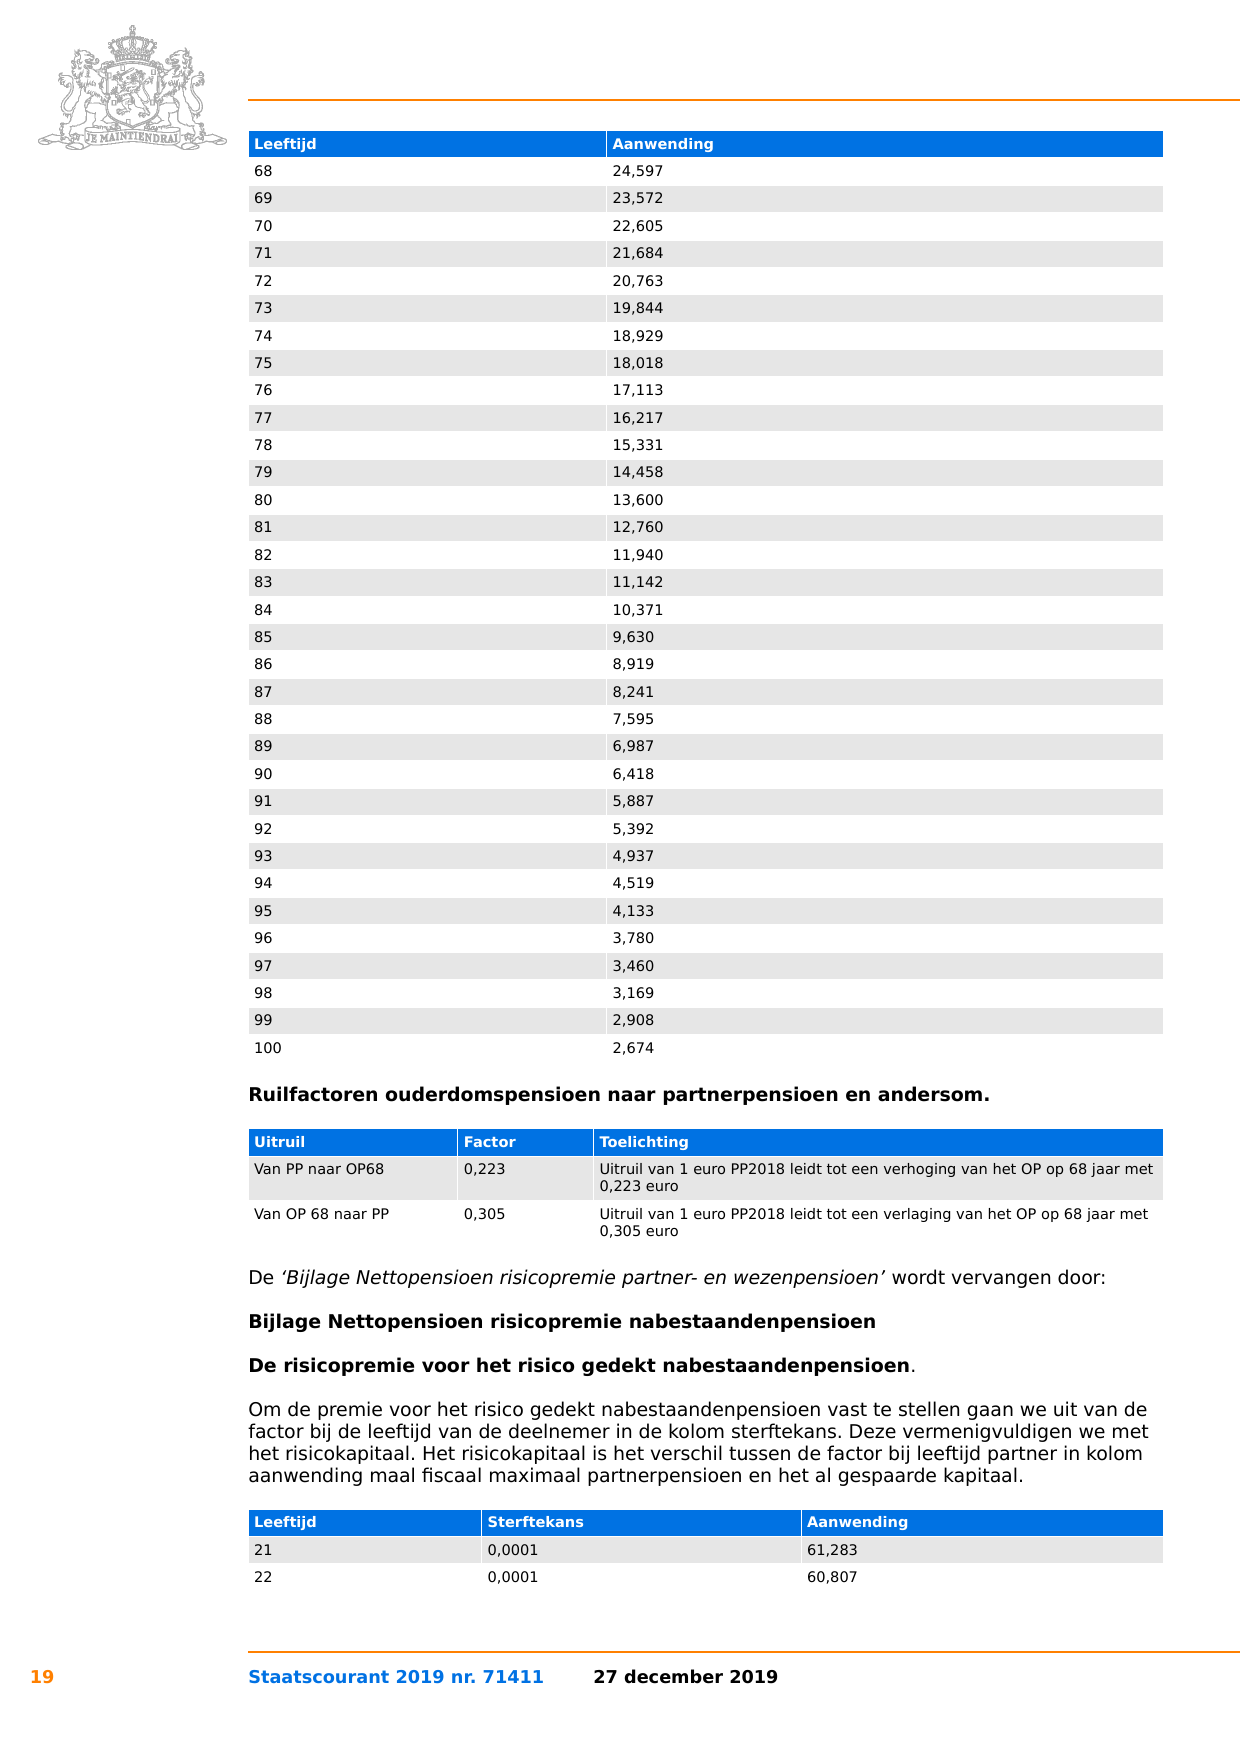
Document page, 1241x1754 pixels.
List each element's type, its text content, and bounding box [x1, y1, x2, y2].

table_cell 8,241 [607, 679, 1163, 705]
table_cell Van PP naar OP68 [249, 1157, 457, 1200]
text De risicopremie voor het risico gedekt nabestaandenpensioen. [248, 1355, 1163, 1377]
table_cell 11,940 [607, 542, 1163, 568]
table_cell 0,0001 [482, 1564, 801, 1591]
table_cell 8,919 [607, 651, 1163, 678]
table_cell 21,684 [607, 241, 1163, 267]
table_header Aanwending [607, 131, 1163, 157]
table_cell 0,0001 [482, 1537, 801, 1563]
table_cell 60,807 [802, 1564, 1163, 1591]
table_cell 16,217 [607, 405, 1163, 431]
text Bijlage Nettopensioen risicopremie nabestaandenpensioen [248, 1311, 1163, 1333]
table_cell 75 [249, 350, 606, 376]
table_cell 6,418 [607, 761, 1163, 787]
table_cell 5,392 [607, 816, 1163, 842]
table_cell 4,937 [607, 843, 1163, 869]
table_cell 21 [249, 1537, 481, 1563]
table_cell 96 [249, 925, 606, 952]
table_cell 4,133 [607, 898, 1163, 924]
table_cell 24,597 [607, 158, 1163, 185]
table_cell 14,458 [607, 460, 1163, 486]
table_cell 13,600 [607, 487, 1163, 513]
table_cell 12,760 [607, 515, 1163, 541]
table_cell 83 [249, 569, 606, 596]
table_header Aanwending [802, 1510, 1163, 1536]
text Om de premie voor het risico gedekt nabestaandenpensioen vast te stellen gaan we uit van de factor bij de leeftijd van de deelnemer in de kolom sterftekans. Deze vermenigvuldigen we met het risicokapitaal. Het risicokapitaal is het verschil tussen de factor bij leeftijd partner in kolom aanwending maal fiscaal maximaal partnerpensioen en het al gespaarde kapitaal. [248, 1399, 1163, 1487]
table_cell 85 [249, 624, 606, 650]
table_cell Uitruil van 1 euro PP2018 leidt tot een verhoging van het OP op 68 jaar met 0,223 euro [594, 1157, 1163, 1200]
table_cell 18,929 [607, 323, 1163, 349]
table_cell 17,113 [607, 378, 1163, 404]
picture [38, 25, 227, 150]
table_cell 20,763 [607, 268, 1163, 294]
table_cell 99 [249, 1008, 606, 1034]
table_cell 0,223 [458, 1157, 593, 1200]
table_cell 98 [249, 980, 606, 1007]
table_cell 89 [249, 734, 606, 760]
table_cell 19,844 [607, 295, 1163, 322]
table_header Sterftekans [482, 1510, 801, 1536]
table_cell 94 [249, 871, 606, 897]
table_header Toelichting [594, 1129, 1163, 1156]
table_cell 23,572 [607, 186, 1163, 212]
table_cell 9,630 [607, 624, 1163, 650]
table_cell 61,283 [802, 1537, 1163, 1563]
table_cell 77 [249, 405, 606, 431]
table_cell 10,371 [607, 597, 1163, 623]
table_cell 5,887 [607, 789, 1163, 815]
table_cell 88 [249, 706, 606, 733]
table_header Uitruil [249, 1129, 457, 1156]
table_cell 22,605 [607, 213, 1163, 239]
table_cell 79 [249, 460, 606, 486]
table_cell 82 [249, 542, 606, 568]
table_cell 86 [249, 651, 606, 678]
table_cell 80 [249, 487, 606, 513]
table_cell 73 [249, 295, 606, 322]
table_cell 92 [249, 816, 606, 842]
text Ruilfactoren ouderdomspensioen naar partnerpensioen en andersom. [248, 1084, 1163, 1106]
table_cell 69 [249, 186, 606, 212]
table_cell 22 [249, 1564, 481, 1591]
table_cell 18,018 [607, 350, 1163, 376]
table_cell 100 [249, 1035, 606, 1061]
text De ‘Bijlage Nettopensioen risicopremie partner- en wezenpensioen’ wordt vervangen door: [248, 1267, 1163, 1289]
table_cell 95 [249, 898, 606, 924]
table_cell 4,519 [607, 871, 1163, 897]
table_cell 3,169 [607, 980, 1163, 1007]
table_cell 7,595 [607, 706, 1163, 733]
table_header Leeftijd [249, 131, 606, 157]
table_cell Van OP 68 naar PP [249, 1201, 457, 1244]
table_cell 6,987 [607, 734, 1163, 760]
table_cell 68 [249, 158, 606, 185]
table_cell 11,142 [607, 569, 1163, 596]
table_cell 2,908 [607, 1008, 1163, 1034]
table_cell 81 [249, 515, 606, 541]
table_cell 3,780 [607, 925, 1163, 952]
table_cell 78 [249, 432, 606, 459]
table_cell 15,331 [607, 432, 1163, 459]
table_cell 70 [249, 213, 606, 239]
table_cell 0,305 [458, 1201, 593, 1244]
table_cell 71 [249, 241, 606, 267]
table_header Leeftijd [249, 1510, 481, 1536]
table_cell 90 [249, 761, 606, 787]
table_cell 76 [249, 378, 606, 404]
table_cell 93 [249, 843, 606, 869]
table_cell 84 [249, 597, 606, 623]
table_cell Uitruil van 1 euro PP2018 leidt tot een verlaging van het OP op 68 jaar met 0,305 euro [594, 1201, 1163, 1244]
table_cell 3,460 [607, 953, 1163, 979]
table_header Factor [458, 1129, 593, 1156]
table_cell 72 [249, 268, 606, 294]
table_cell 2,674 [607, 1035, 1163, 1061]
table_cell 97 [249, 953, 606, 979]
table_cell 91 [249, 789, 606, 815]
table_cell 87 [249, 679, 606, 705]
table_cell 74 [249, 323, 606, 349]
